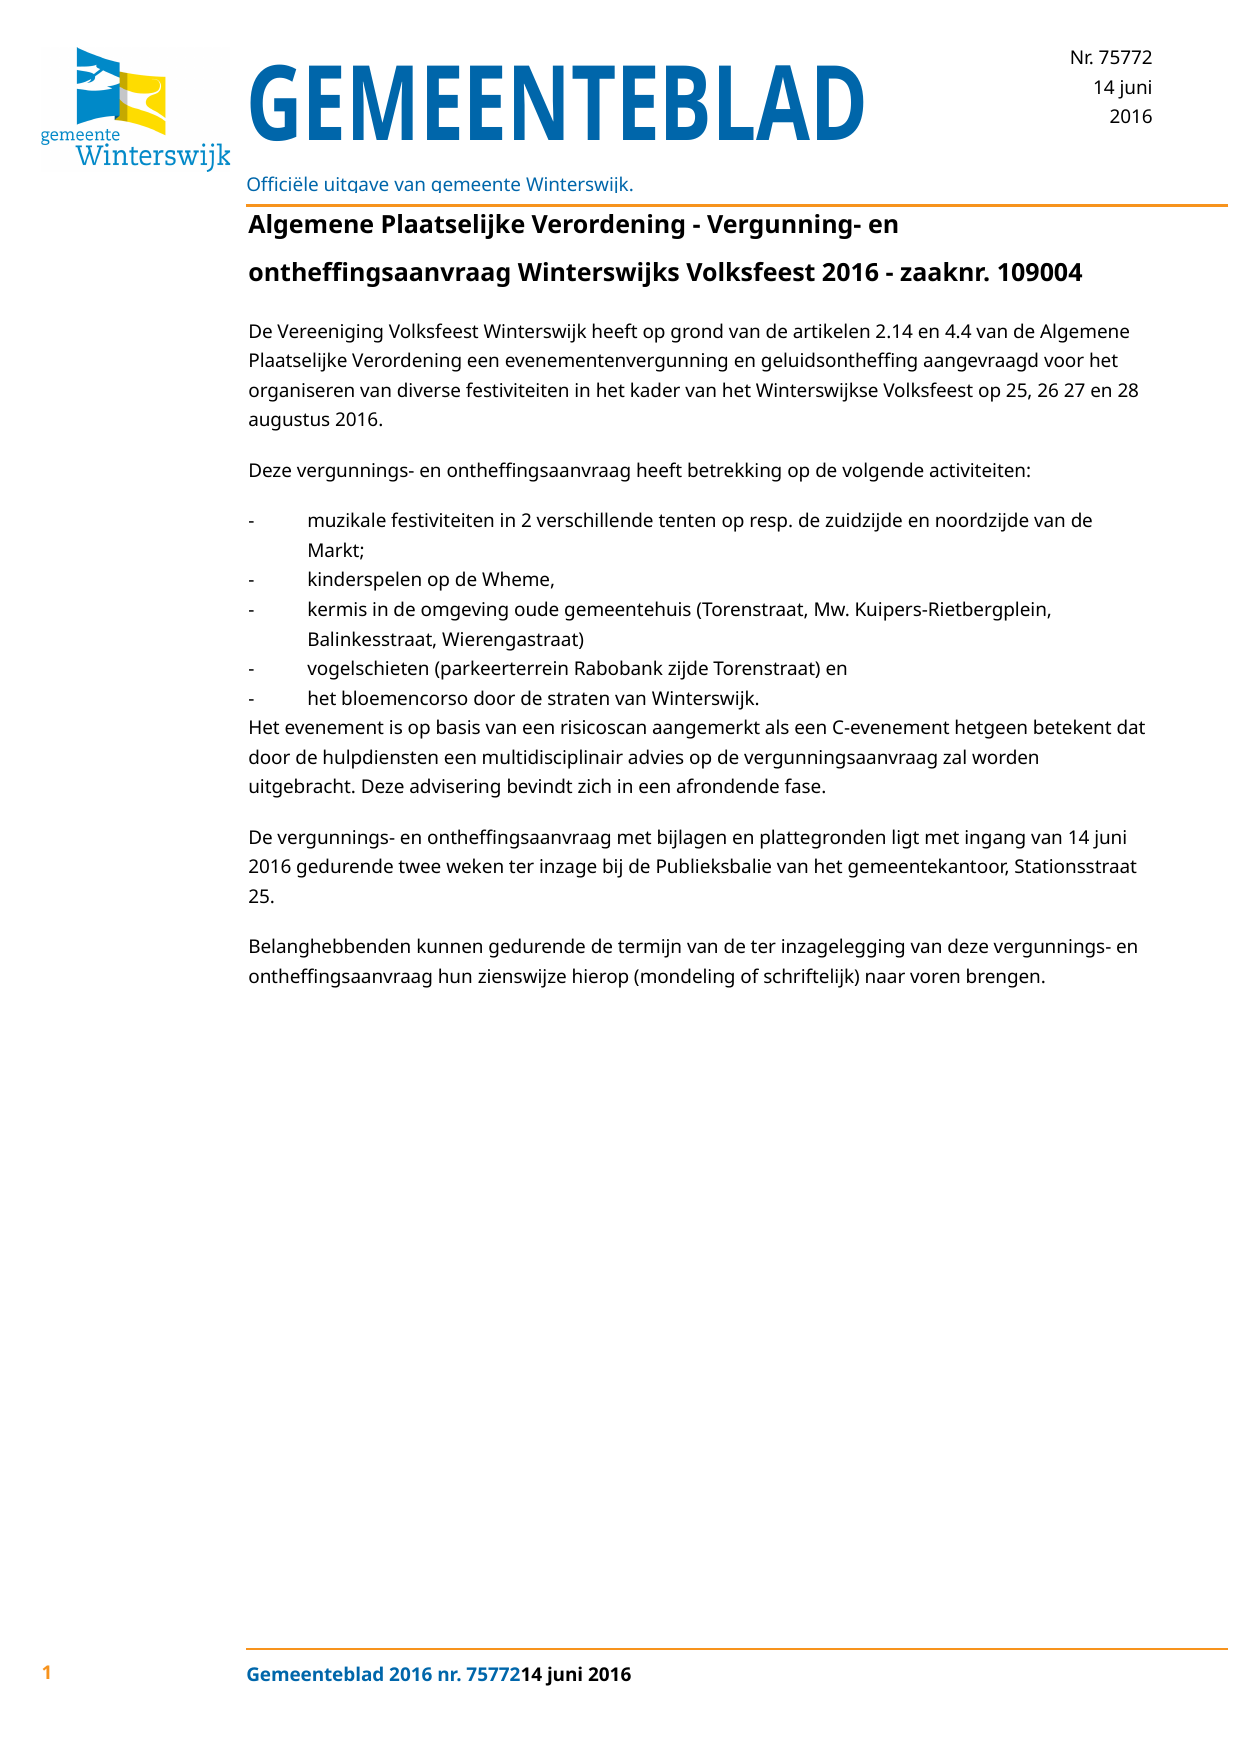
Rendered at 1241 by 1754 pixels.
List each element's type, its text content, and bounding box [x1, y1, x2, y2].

text Belanghebbenden kunnen gedurende de termijn van de ter inzagelegging van deze vergunnings- en ontheffingsaanvraag hun zienswijze hierop (mondeling of schriftelijk) naar voren brengen. [248, 934, 1152, 989]
picture [225, 153, 231, 162]
text De vergunnings- en ontheffingsaanvraag met bijlagen en plattegronden ligt met ingang van 14 juni 2016 gedurende twee weken ter inzage bij de Publieksbalie van het gemeentekantoor, Stationsstraat 25. [248, 824, 1152, 909]
text Deze vergunnings- en ontheffingsaanvraag heeft betrekking op de volgende activiteiten: [248, 457, 1152, 483]
list vogelschieten (parkeerterrein Rabobank zijde Torenstraat) en [248, 655, 1152, 681]
text De Vereeniging Volksfeest Winterswijk heeft op grond van de artikelen 2.14 en 4.4 van de Algemene Plaatselijke Verordening een evenementenvergunning en geluidsontheffing aangevraagd voor het organiseren van diverse festiviteiten in het kader van het Winterswijkse Volksfeest op 25, 26 27 en 28 augustus 2016. [248, 318, 1152, 432]
picture [41, 47, 231, 172]
list het bloemencorso door de straten van Winterswijk. [248, 685, 1152, 711]
list kinderspelen op de Wheme, [248, 567, 1152, 592]
text Algemene Plaatselijke Verordening - Vergunning- en ontheffingsaanvraag Winterswijks Volksfeest 2016 - zaaknr. 109004 [248, 207, 1152, 288]
text Het evenement is op basis van een risicoscan aangemerkt als een C-evenement hetgeen betekent dat door de hulpdiensten een multidisciplinair advies op de vergunningsaanvraag zal worden uitgebracht. Deze advisering bevindt zich in een afrondende fase. [248, 714, 1152, 799]
list muzikale festiviteiten in 2 verschillende tenten op resp. de zuidzijde en noordzijde van de Markt; [248, 507, 1152, 563]
list kermis in de omgeving oude gemeentehuis (Torenstraat, Mw. Kuipers-Rietbergplein, Balinkesstraat, Wierengastraat) [248, 596, 1152, 652]
